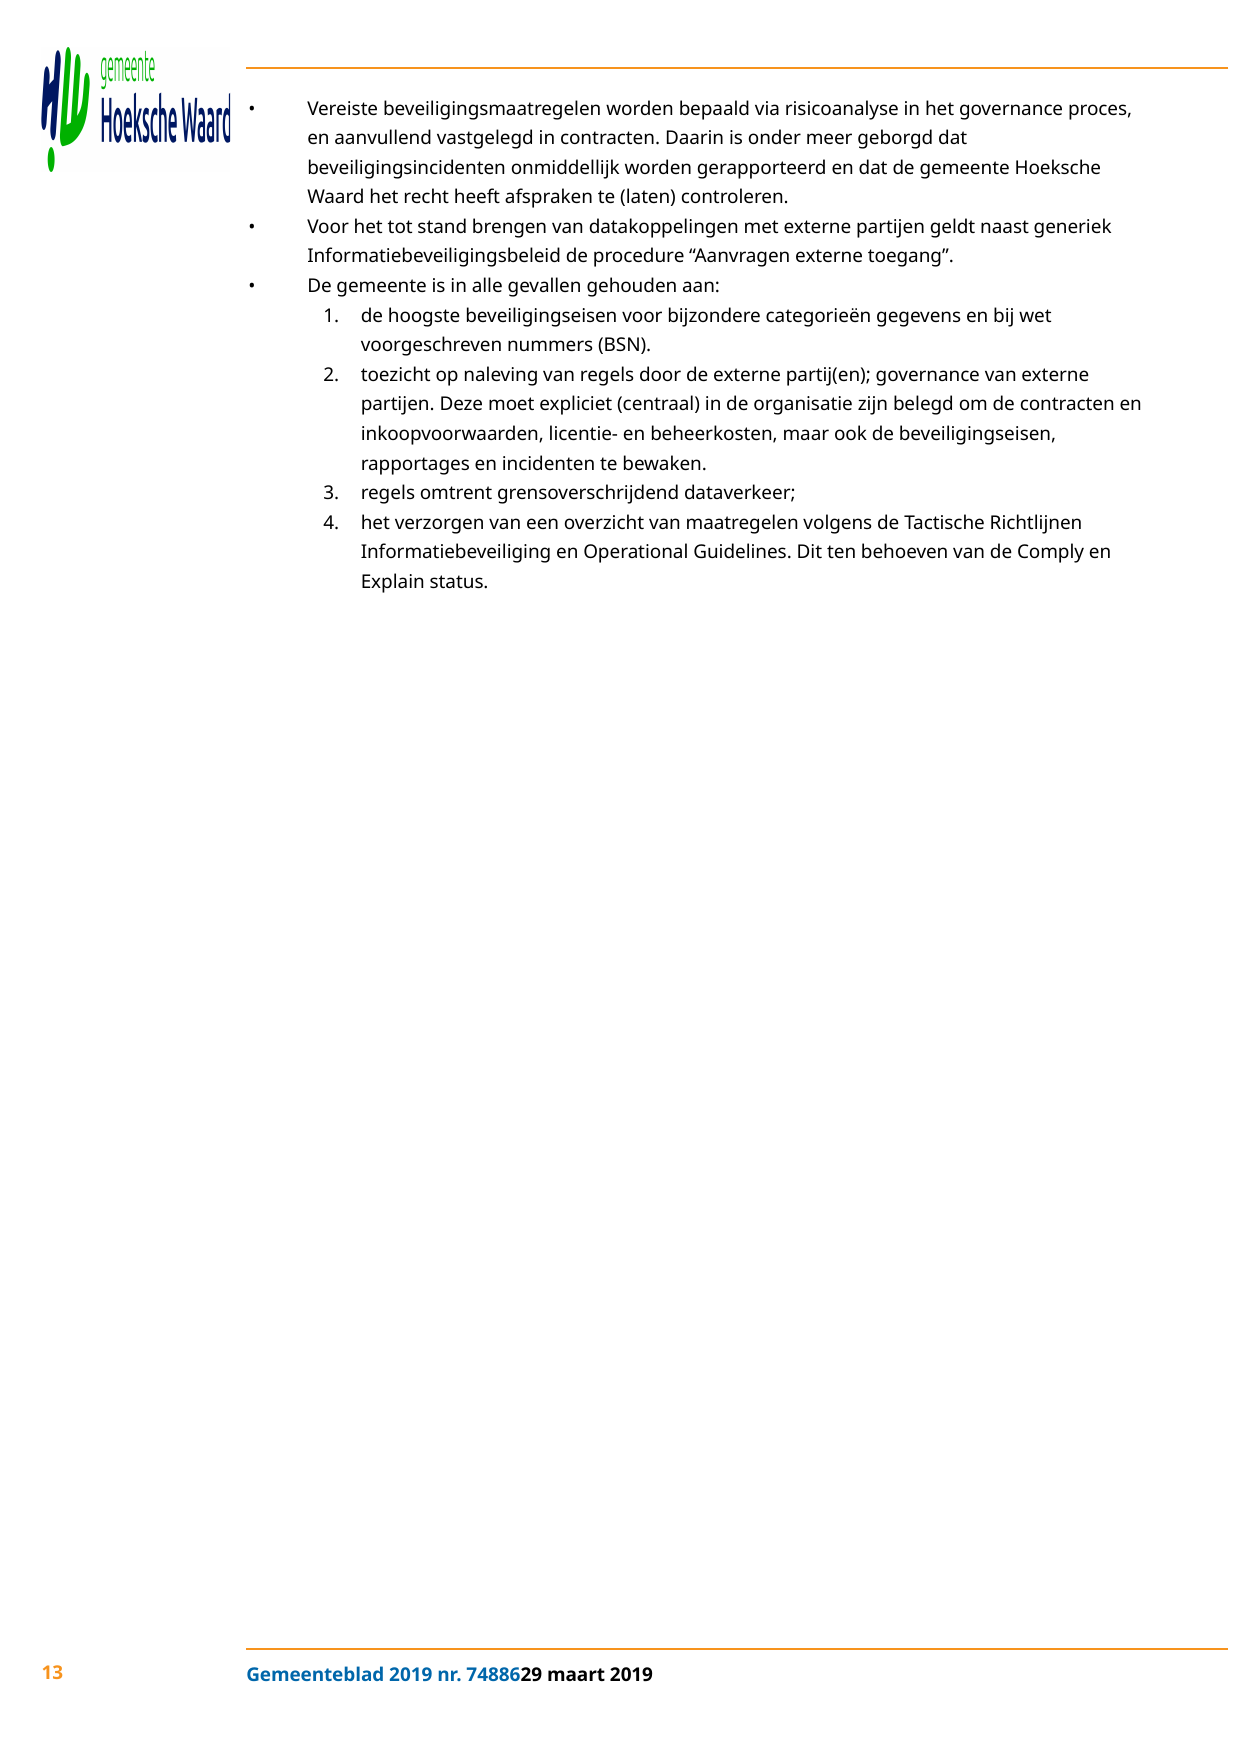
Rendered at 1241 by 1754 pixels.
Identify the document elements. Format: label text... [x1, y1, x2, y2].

picture [41, 47, 231, 172]
list Voor het tot stand brengen van datakoppelingen met externe partijen geldt naast generiek Informatiebeveiligingsbeleid de procedure “Aanvragen externe toegang”. [248, 213, 1152, 268]
list Vereiste beveiligingsmaatregelen worden bepaald via risicoanalyse in het governance proces, en aanvullend vastgelegd in contracten. Daarin is onder meer geborgd dat beveiligingsincidenten onmiddellijk worden gerapporteerd en dat de gemeente Hoeksche Waard het recht heeft afspraken te (laten) controleren. [248, 95, 1152, 209]
list de hoogste beveiligingseisen voor bijzondere categorieën gegevens en bij wet voorgeschreven nummers (BSN). [323, 302, 1152, 357]
list het verzorgen van een overzicht van maatregelen volgens de Tactische Richtlijnen Informatiebeveiliging en Operational Guidelines. Dit ten behoeven van de Comply en Explain status. [323, 509, 1152, 594]
list De gemeente is in alle gevallen gehouden aan: [248, 272, 1152, 298]
list toezicht op naleving van regels door de externe partij(en); governance van externe partijen. Deze moet expliciet (centraal) in de organisatie zijn belegd om de contracten en inkoopvoorwaarden, licentie- en beheerkosten, maar ook de beveiligingseisen, rapportages en incidenten te bewaken. [323, 361, 1152, 476]
list regels omtrent grensoverschrijdend dataverkeer; [323, 479, 1152, 505]
